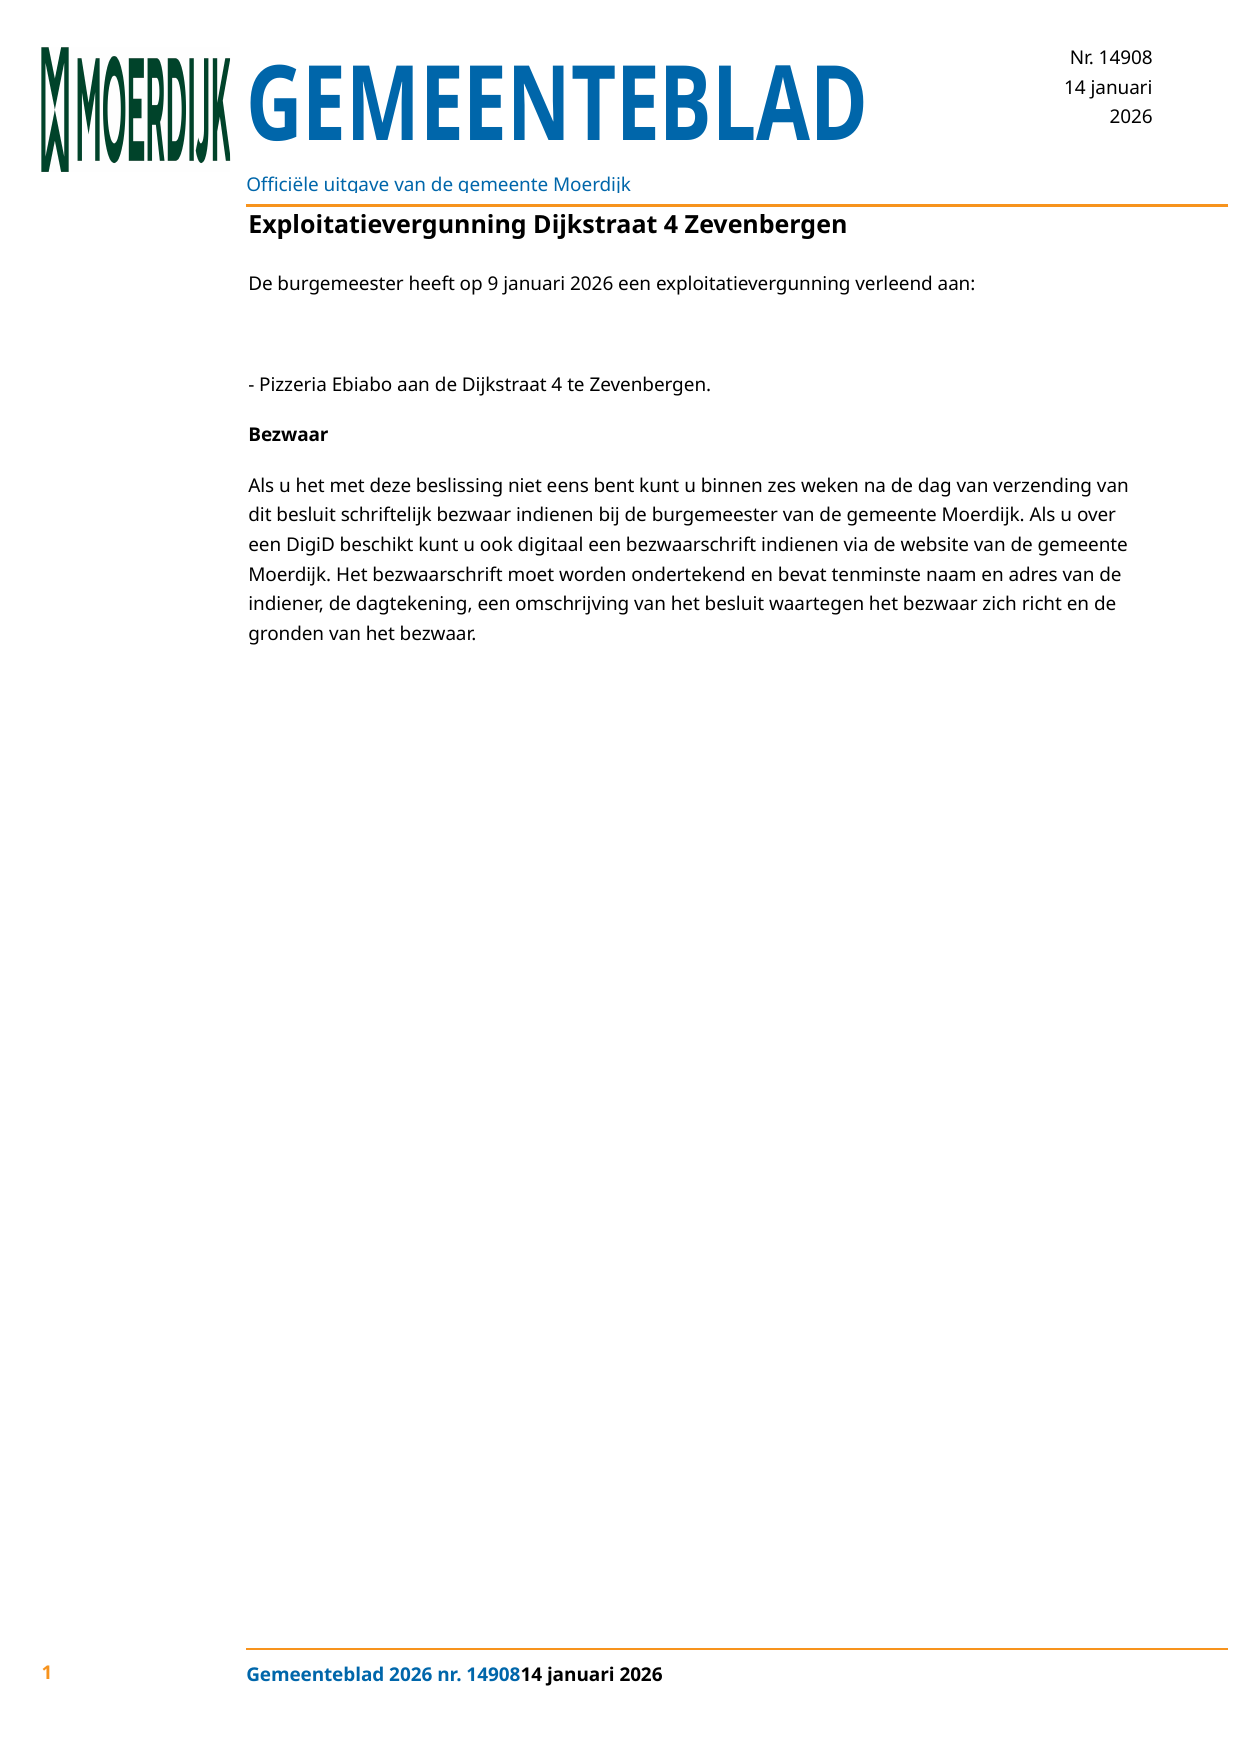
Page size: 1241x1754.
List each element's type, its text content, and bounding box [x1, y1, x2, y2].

text Bezwaar [248, 422, 1152, 447]
text De burgemeester heeft op 9 januari 2026 een exploitatievergunning verleend aan: [248, 270, 1152, 296]
picture [41, 47, 231, 172]
text Als u het met deze beslissing niet eens bent kunt u binnen zes weken na de dag van verzending van dit besluit schriftelijk bezwaar indienen bij de burgemeester van de gemeente Moerdijk. Als u over een DigiD beschikt kunt u ook digitaal een bezwaarschrift indienen via de website van de gemeente Moerdijk. Het bezwaarschrift moet worden ondertekend en bevat tenminste naam en adres van de indiener, de dagtekening, een omschrijving van het besluit waartegen het bezwaar zich richt en de gronden van het bezwaar. [248, 472, 1152, 646]
text Exploitatievergunning Dijkstraat 4 Zevenbergen [248, 207, 1152, 241]
text - Pizzeria Ebiabo aan de Dijkstraat 4 te Zevenbergen. [248, 371, 1152, 397]
